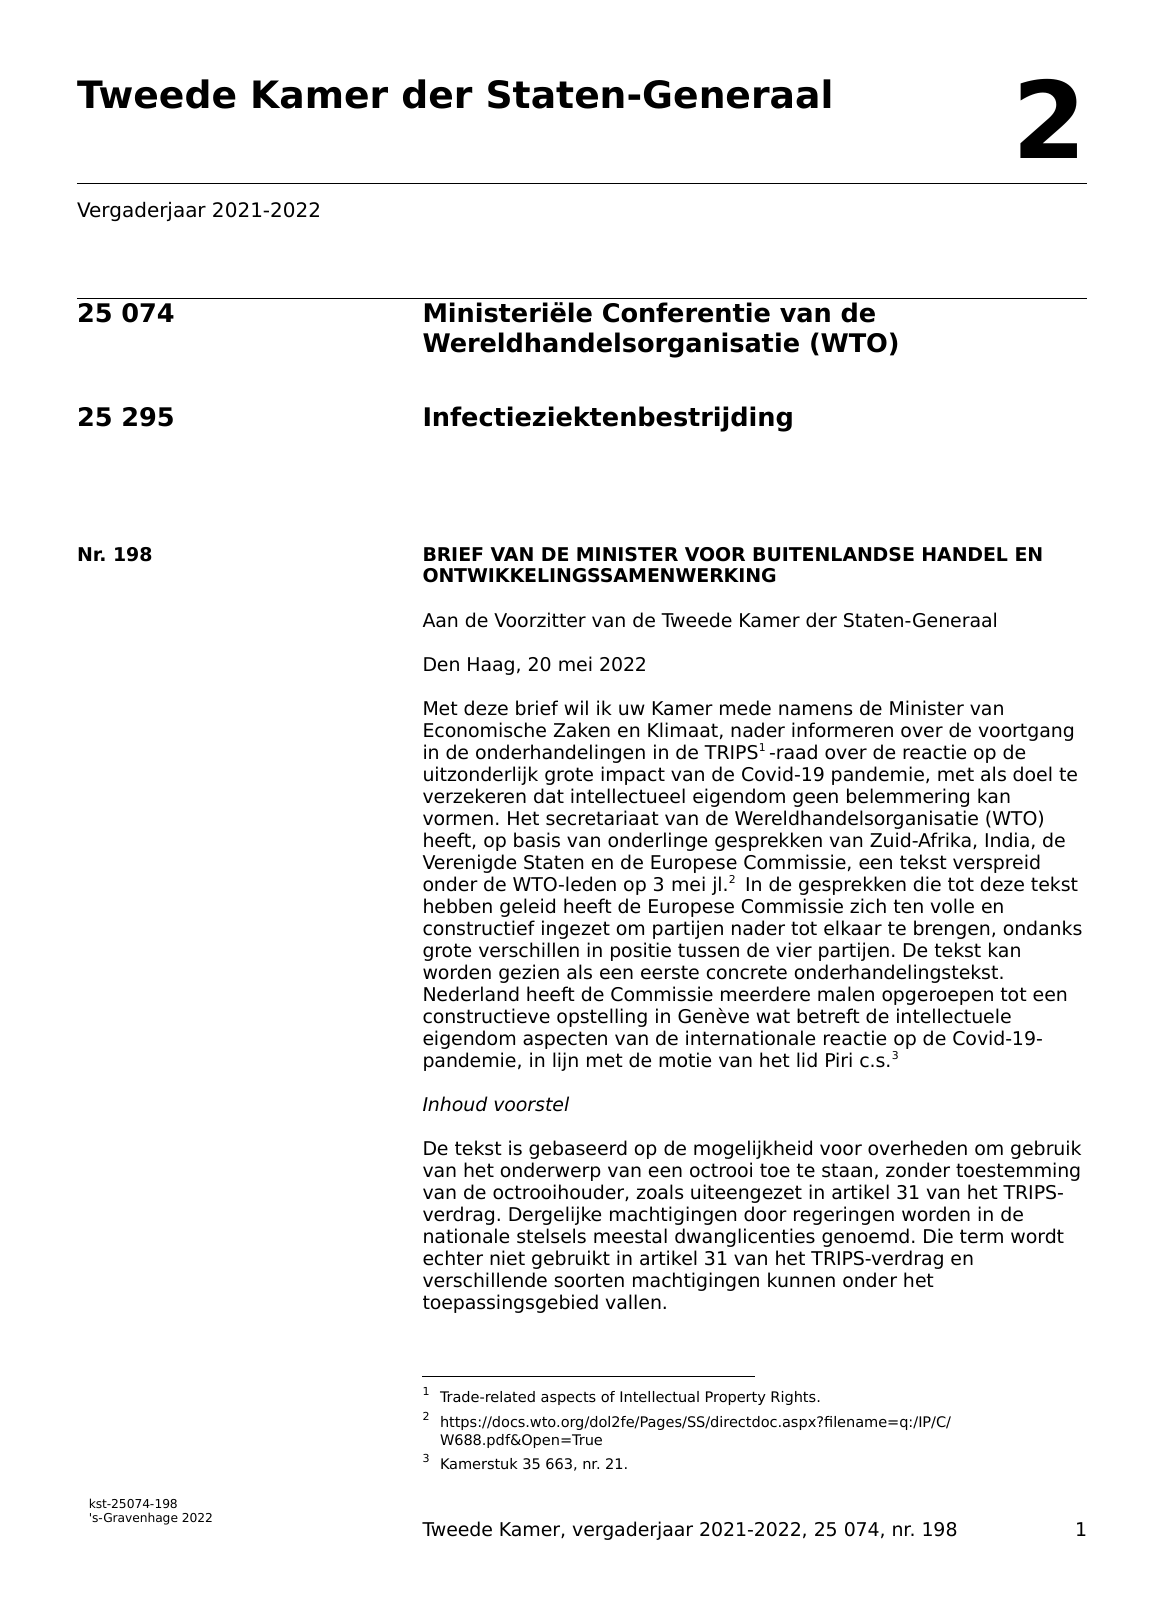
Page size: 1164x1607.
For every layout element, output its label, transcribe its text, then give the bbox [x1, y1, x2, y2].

table_header Tweede Kamer der Staten-Generaal [77, 59, 886, 183]
subtitle Nr. 198 BRIEF VAN DE MINISTER VOOR BUITENLANDSE HANDEL EN ONTWIKKELINGSSAMENWERKING [77, 543, 1087, 587]
text Trade-related aspects of Intellectual Property Rights. [422, 1385, 1087, 1407]
table_cell Vergaderjaar 2021-2022 [77, 184, 1087, 298]
subtitle 25 295 Infectieziektenbestrijding [77, 403, 1087, 432]
subtitle Inhoud voorstel [422, 1094, 1087, 1116]
text 's-Gravenhage 2022 [88, 1511, 323, 1525]
text Den Haag, 20 mei 2022 [422, 654, 1087, 676]
text kst-25074-198 [88, 1497, 323, 1511]
text Kamerstuk 35 663, nr. 21. [422, 1452, 1087, 1474]
text De tekst is gebaseerd op de mogelijkheid voor overheden om gebruik van het onderwerp van een octrooi toe te staan, zonder toestemming van de octrooihouder, zoals uiteengezet in artikel 31 van het TRIPS-verdrag. Dergelijke machtigingen door regeringen worden in de nationale stelsels meestal dwanglicenties genoemd. Die term wordt echter niet gebruikt in artikel 31 van het TRIPS-verdrag en verschillende soorten machtigingen kunnen onder het toepassingsgebied vallen. [422, 1138, 1087, 1314]
text Met deze brief wil ik uw Kamer mede namens de Minister van Economische Zaken en Klimaat, nader informeren over de voortgang in de onderhandelingen in de TRIPS-raad over de reactie op de uitzonderlijk grote impact van de Covid-19 pandemie, met als doel te verzekeren dat intellectueel eigendom geen belemmering kan vormen. Het secretariaat van de Wereldhandelsorganisatie (WTO) heeft, op basis van onderlinge gesprekken van Zuid-Afrika, India, de Verenigde Staten en de Europese Commissie, een tekst verspreid onder de WTO-leden op 3 mei jl. In de gesprekken die tot deze tekst hebben geleid heeft de Europese Commissie zich ten volle en constructief ingezet om partijen nader tot elkaar te brengen, ondanks grote verschillen in positie tussen de vier partijen. De tekst kan worden gezien als een eerste concrete onderhandelingstekst. Nederland heeft de Commissie meerdere malen opgeroepen tot een constructieve opstelling in Genève wat betreft de intellectuele eigendom aspecten van de internationale reactie op de Covid-19-pandemie, in lijn met de motie van het lid Piri c.s. [422, 698, 1087, 1072]
text Aan de Voorzitter van de Tweede Kamer der Staten-Generaal [422, 609, 1087, 632]
table_header 2 [886, 59, 1087, 183]
text https://docs.wto.org/dol2fe/Pages/SS/directdoc.aspx?filename=q:/IP/C/W688.pdf&Open=True [422, 1410, 1087, 1449]
subtitle 25 074 Ministeriële Conferentie van de Wereldhandelsorganisatie (WTO) [77, 299, 1087, 358]
